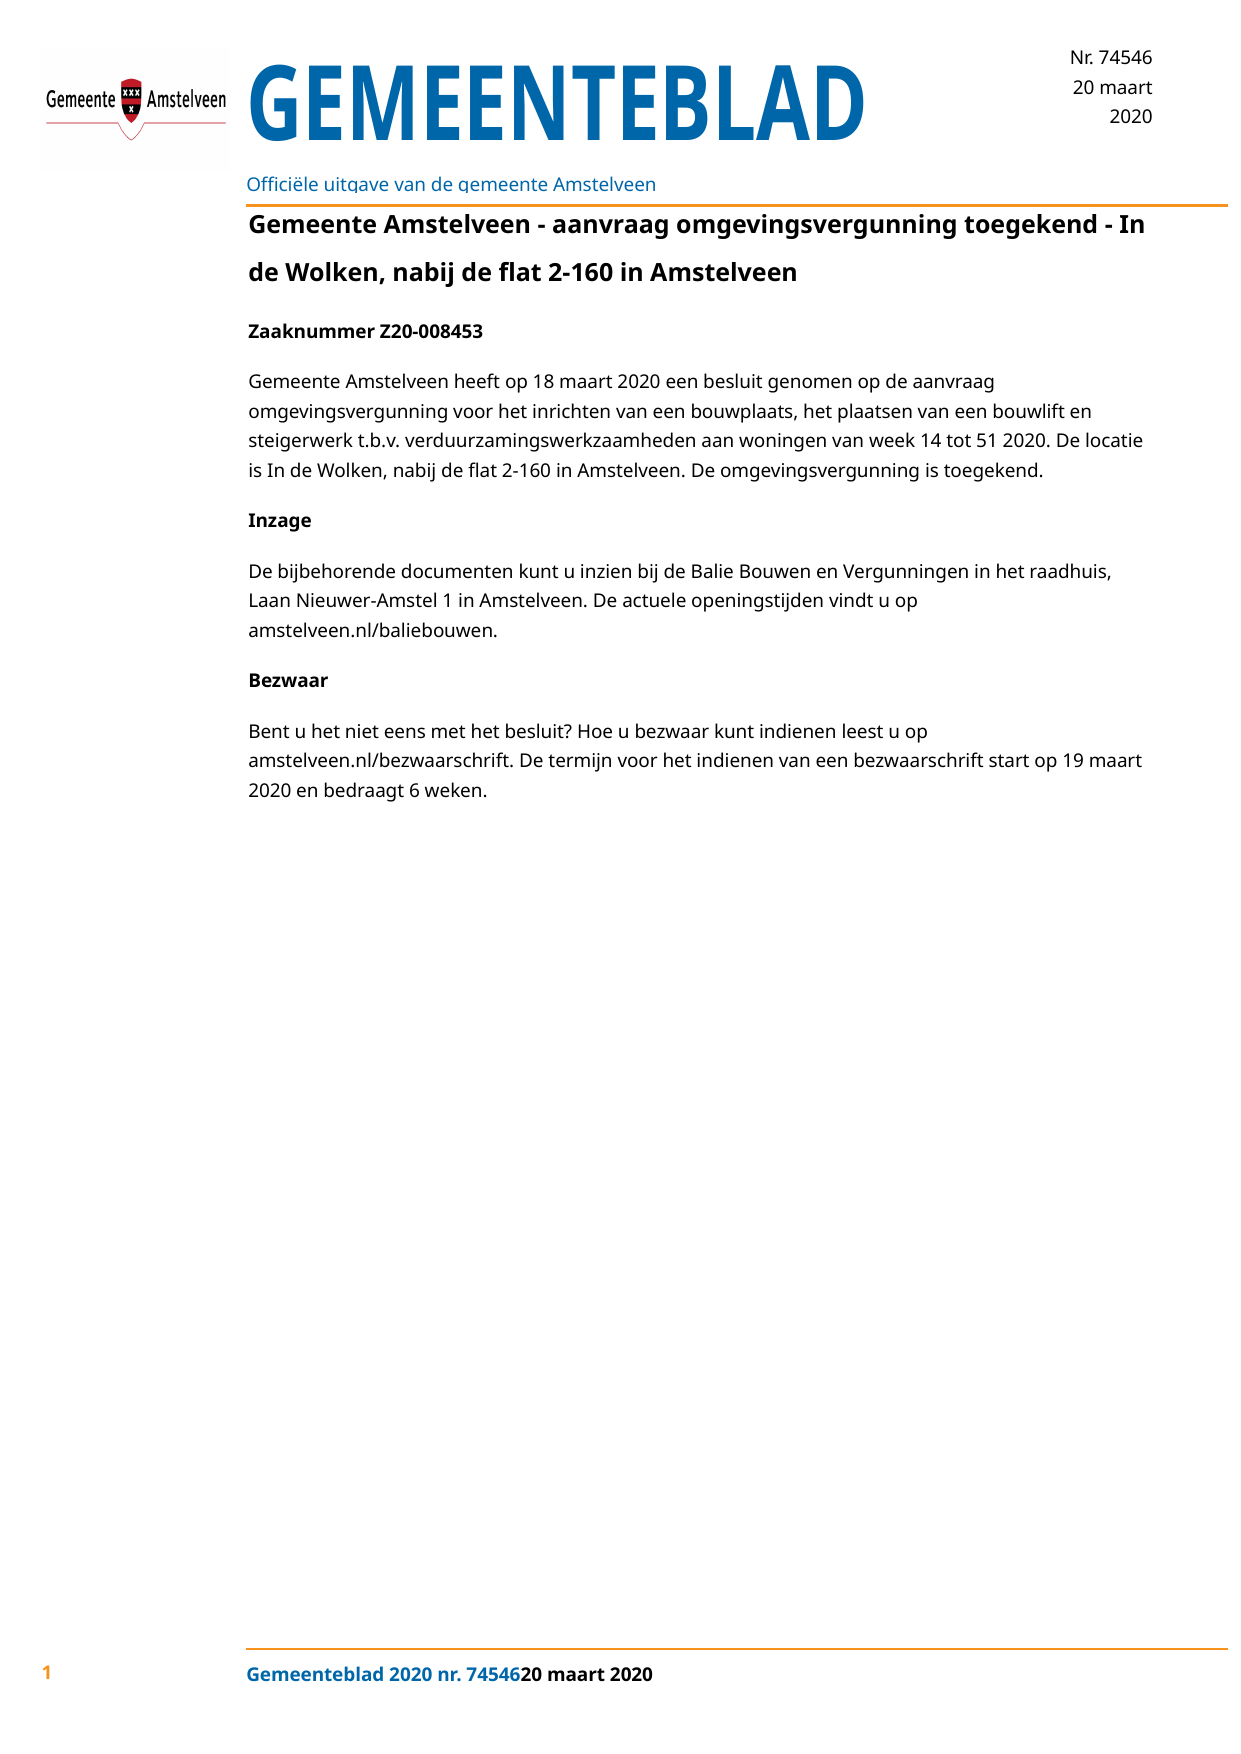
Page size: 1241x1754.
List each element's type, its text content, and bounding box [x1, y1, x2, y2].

text Inzage [248, 507, 1152, 533]
picture [41, 47, 231, 172]
text Gemeente Amstelveen heeft op 18 maart 2020 een besluit genomen op de aanvraag omgevingsvergunning voor het inrichten van een bouwplaats, het plaatsen van een bouwlift en steigerwerk t.b.v. verduurzamingswerkzaamheden aan woningen van week 14 tot 51 2020. De locatie is In de Wolken, nabij de flat 2-160 in Amstelveen. De omgevingsvergunning is toegekend. [248, 368, 1152, 483]
text Gemeente Amstelveen - aanvraag omgevingsvergunning toegekend - In de Wolken, nabij de flat 2-160 in Amstelveen [248, 207, 1152, 288]
text Bezwaar [248, 667, 1152, 693]
text Bent u het niet eens met het besluit? Hoe u bezwaar kunt indienen leest u op amstelveen.nl/bezwaarschrift. De termijn voor het indienen van een bezwaarschrift start op 19 maart 2020 en bedraagt 6 weken. [248, 718, 1152, 803]
text Zaaknummer Z20-008453 [248, 318, 1152, 344]
text De bijbehorende documenten kunt u inzien bij de Balie Bouwen en Vergunningen in het raadhuis, Laan Nieuwer-Amstel 1 in Amstelveen. De actuele openingstijden vindt u op amstelveen.nl/baliebouwen. [248, 558, 1152, 643]
